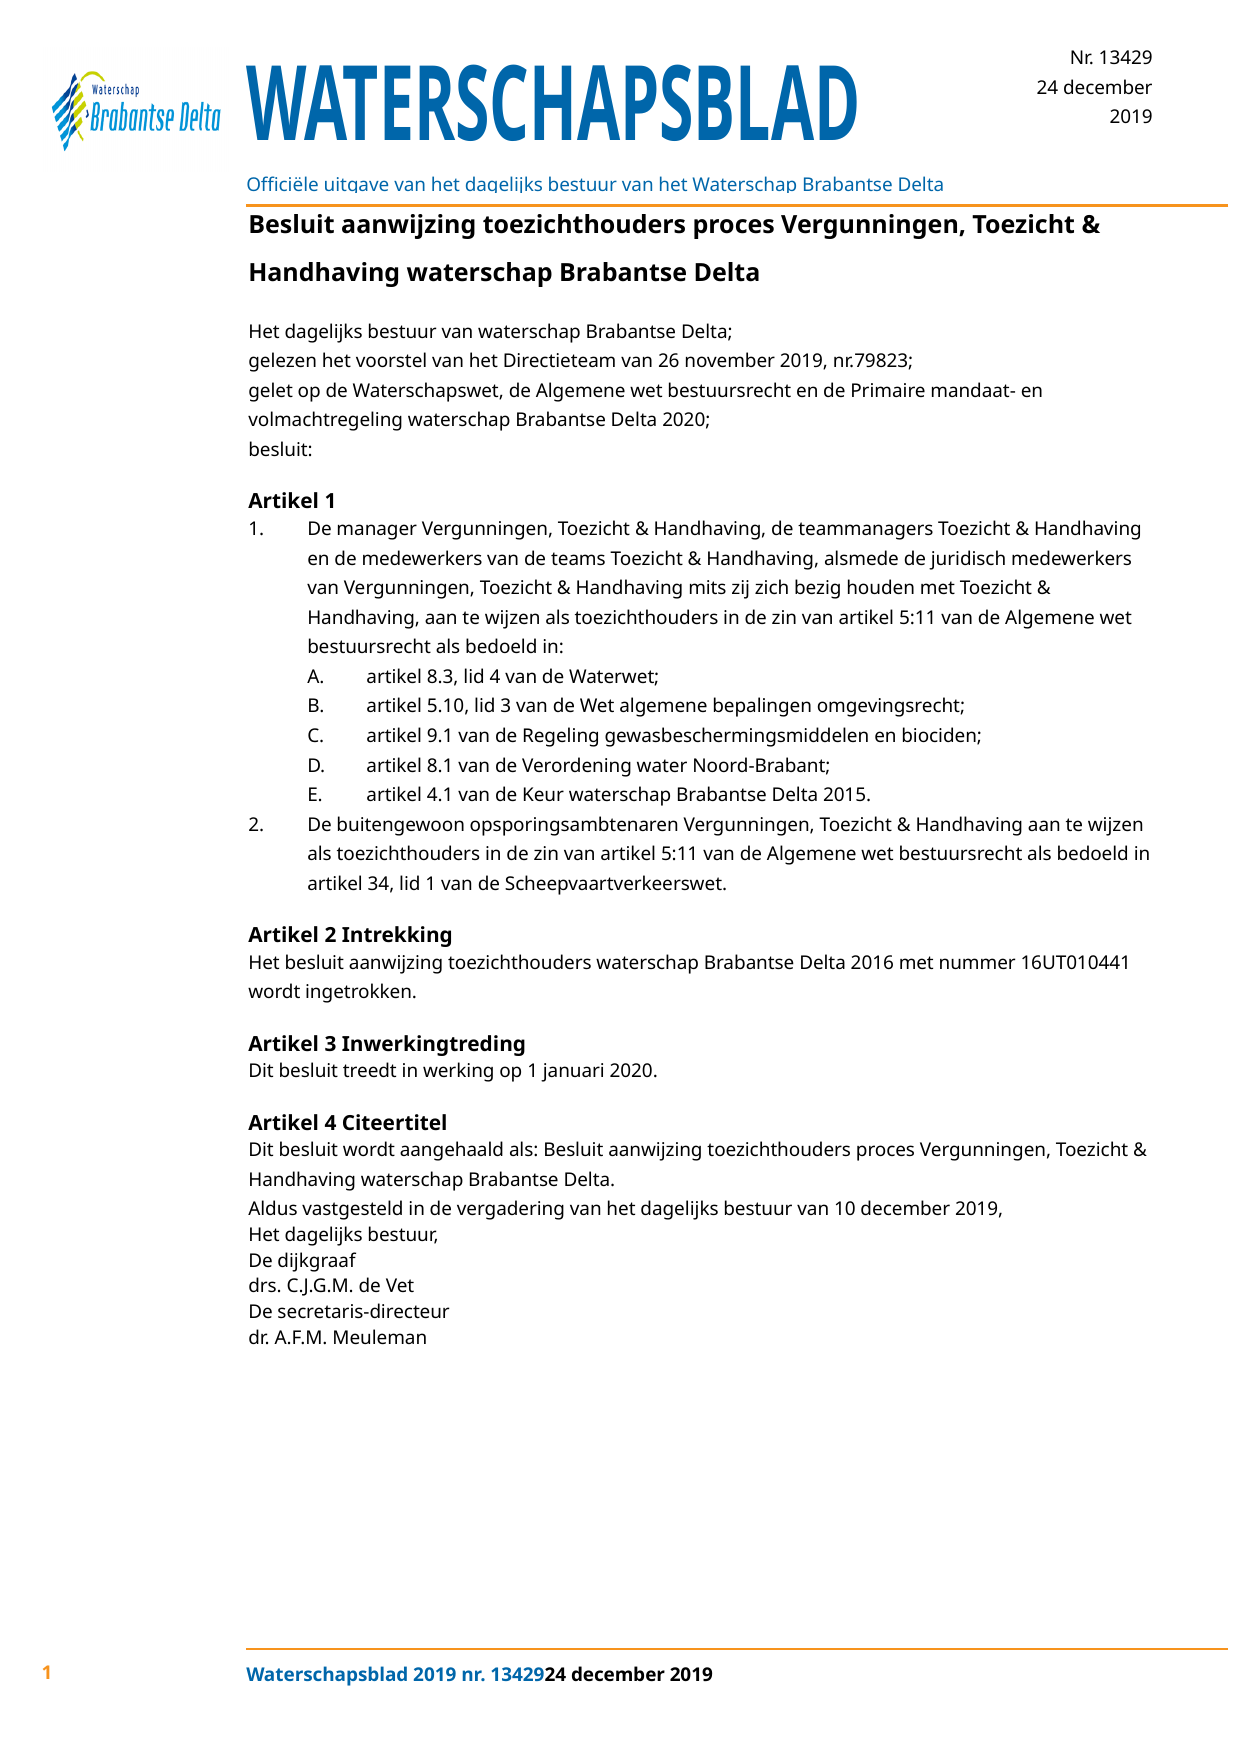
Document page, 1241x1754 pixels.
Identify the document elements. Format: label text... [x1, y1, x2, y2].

text Artikel 3 Inwerkingtreding [248, 1029, 1152, 1057]
text dr. A.F.M. Meuleman [248, 1324, 1152, 1350]
list artikel 4.1 van de Keur waterschap Brabantse Delta 2015. [307, 781, 1152, 807]
list artikel 5.10, lid 3 van de Wet algemene bepalingen omgevingsrecht; [307, 693, 1152, 718]
text De dijkgraaf [248, 1247, 1152, 1273]
list De manager Vergunningen, Toezicht & Handhaving, de teammanagers Toezicht & Handhaving en de medewerkers van de teams Toezicht & Handhaving, alsmede de juridisch medewerkers van Vergunningen, Toezicht & Handhaving mits zij zich bezig houden met Toezicht & Handhaving, aan te wijzen als toezichthouders in de zin van artikel 5:11 van de Algemene wet bestuursrecht als bedoeld in: [248, 515, 1152, 659]
text gelet op de Waterschapswet, de Algemene wet bestuursrecht en de Primaire mandaat- en volmachtregeling waterschap Brabantse Delta 2020; [248, 377, 1152, 432]
text Dit besluit wordt aangehaald als: Besluit aanwijzing toezichthouders proces Vergunningen, Toezicht & Handhaving waterschap Brabantse Delta. [248, 1136, 1152, 1192]
list De buitengewoon opsporingsambtenaren Vergunningen, Toezicht & Handhaving aan te wijzen als toezichthouders in de zin van artikel 5:11 van de Algemene wet bestuursrecht als bedoeld in artikel 34, lid 1 van de Scheepvaartverkeerswet. [248, 811, 1152, 896]
text besluit: [248, 436, 1152, 462]
text De secretaris-directeur [248, 1298, 1152, 1324]
list artikel 8.3, lid 4 van de Waterwet; [307, 663, 1152, 689]
text Artikel 4 Citeertitel [248, 1108, 1152, 1136]
text Besluit aanwijzing toezichthouders proces Vergunningen, Toezicht & Handhaving waterschap Brabantse Delta [248, 207, 1152, 288]
text Aldus vastgesteld in de vergadering van het dagelijks bestuur van 10 december 2019, [248, 1195, 1152, 1221]
text Het besluit aanwijzing toezichthouders waterschap Brabantse Delta 2016 met nummer 16UT010441 wordt ingetrokken. [248, 949, 1152, 1004]
list artikel 8.1 van de Verordening water Noord-Brabant; [307, 752, 1152, 777]
text Artikel 2 Intrekking [248, 921, 1152, 949]
text Het dagelijks bestuur van waterschap Brabantse Delta; [248, 318, 1152, 344]
picture [41, 47, 231, 172]
text Het dagelijks bestuur, [248, 1221, 1152, 1247]
list artikel 9.1 van de Regeling gewasbeschermingsmiddelen en biociden; [307, 722, 1152, 748]
text Artikel 1 [248, 487, 1152, 515]
text gelezen het voorstel van het Directieteam van 26 november 2019, nr.79823; [248, 347, 1152, 373]
text Dit besluit treedt in werking op 1 januari 2020. [248, 1057, 1152, 1083]
text drs. C.J.G.M. de Vet [248, 1273, 1152, 1298]
